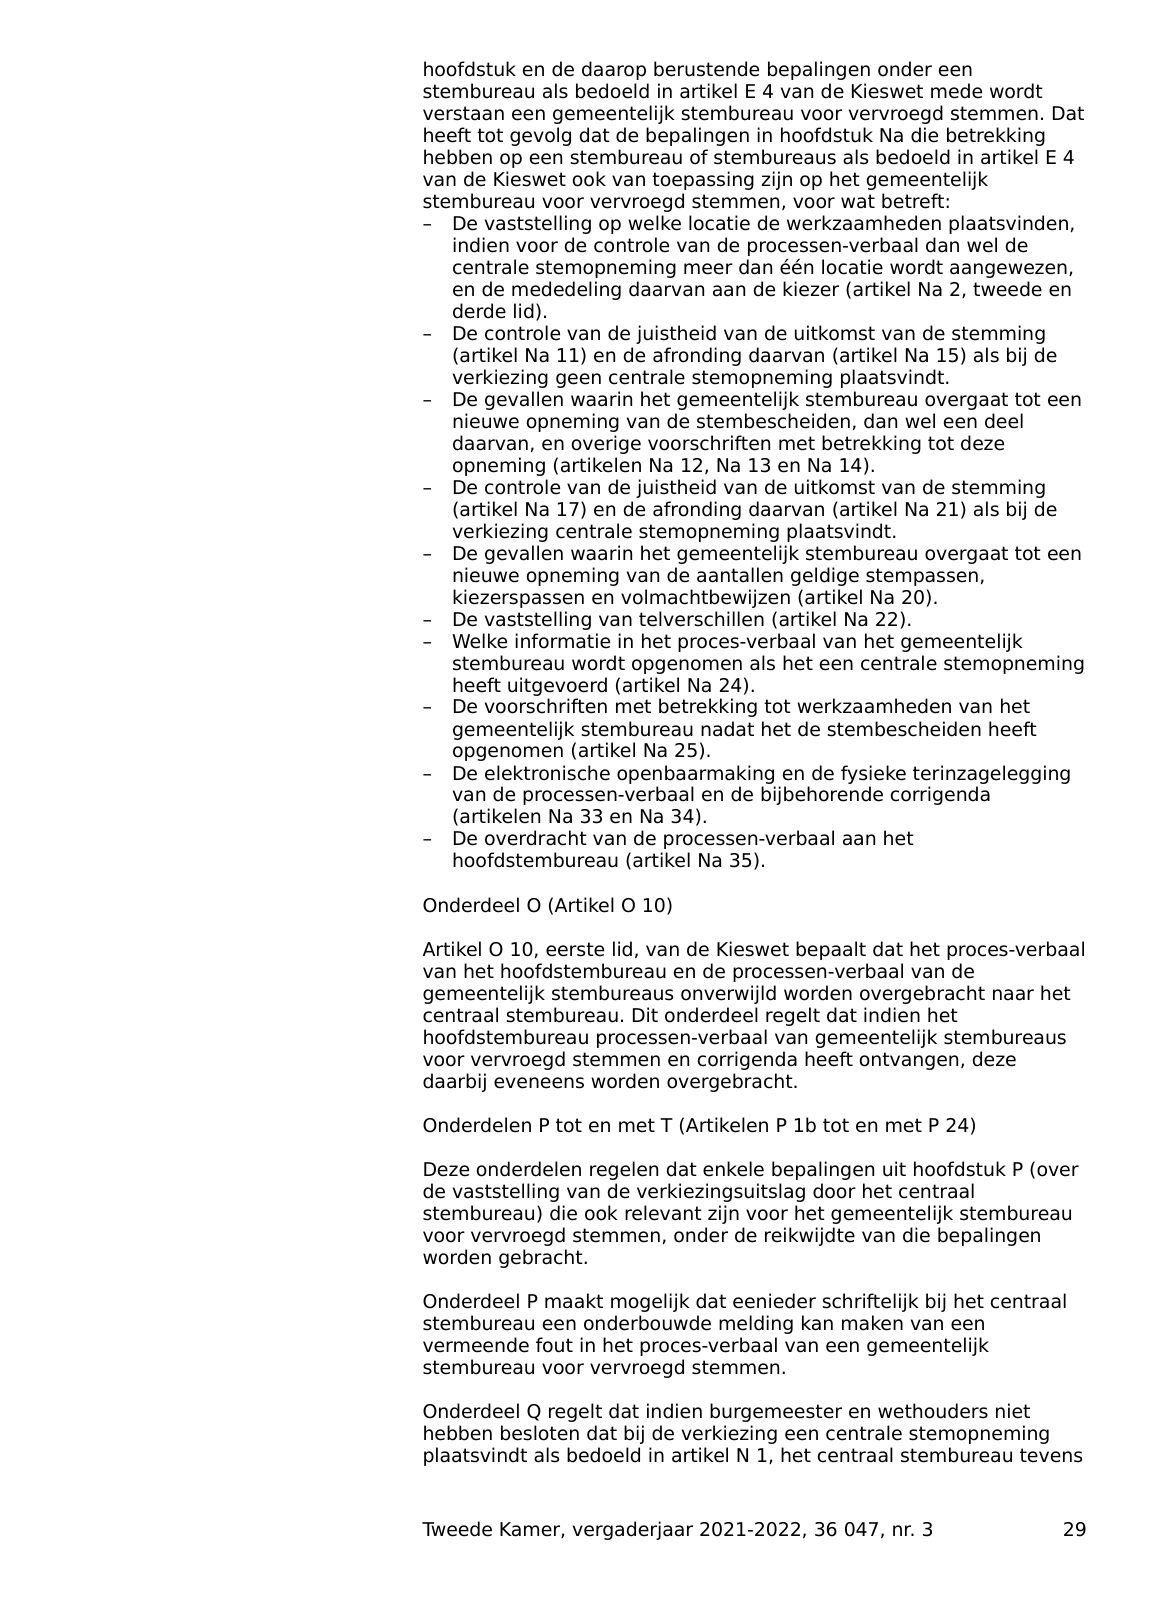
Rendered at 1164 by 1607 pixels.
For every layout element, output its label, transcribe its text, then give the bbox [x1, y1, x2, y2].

text – De vaststelling op welke locatie de werkzaamheden plaatsvinden, indien voor de controle van de processen-verbaal dan wel de centrale stemopneming meer dan één locatie wordt aangewezen, en de mededeling daarvan aan de kiezer (artikel Na 2, tweede en derde lid). [422, 213, 1087, 323]
text Onderdeel P maakt mogelijk dat eenieder schriftelijk bij het centraal stembureau een onderbouwde melding kan maken van een vermeende fout in het proces-verbaal van een gemeentelijk stembureau voor vervroegd stemmen. [422, 1291, 1087, 1379]
text – De gevallen waarin het gemeentelijk stembureau overgaat tot een nieuwe opneming van de stembescheiden, dan wel een deel daarvan, en overige voorschriften met betrekking tot deze opneming (artikelen Na 12, Na 13 en Na 14). [422, 389, 1087, 477]
text – Welke informatie in het proces-verbaal van het gemeentelijk stembureau wordt opgenomen als het een centrale stemopneming heeft uitgevoerd (artikel Na 24). [422, 631, 1087, 696]
text hoofdstuk en de daarop berustende bepalingen onder een stembureau als bedoeld in artikel E 4 van de Kieswet mede wordt verstaan een gemeentelijk stembureau voor vervroegd stemmen. Dat heeft tot gevolg dat de bepalingen in hoofdstuk Na die betrekking hebben op een stembureau of stembureaus als bedoeld in artikel E 4 van de Kieswet ook van toepassing zijn op het gemeentelijk stembureau voor vervroegd stemmen, voor wat betreft: [422, 59, 1087, 213]
subtitle Onderdelen P tot en met T (Artikelen P 1b tot en met P 24) [422, 1115, 1087, 1137]
text – De overdracht van de processen-verbaal aan het hoofdstembureau (artikel Na 35). [422, 828, 1087, 872]
text – De controle van de juistheid van de uitkomst van de stemming (artikel Na 11) en de afronding daarvan (artikel Na 15) als bij de verkiezing geen centrale stemopneming plaatsvindt. [422, 323, 1087, 389]
text Deze onderdelen regelen dat enkele bepalingen uit hoofdstuk P (over de vaststelling van de verkiezingsuitslag door het centraal stembureau) die ook relevant zijn voor het gemeentelijk stembureau voor vervroegd stemmen, onder de reikwijdte van die bepalingen worden gebracht. [422, 1159, 1087, 1269]
text Onderdeel Q regelt dat indien burgemeester en wethouders niet hebben besloten dat bij de verkiezing een centrale stemopneming plaatsvindt als bedoeld in artikel N 1, het centraal stembureau tevens [422, 1401, 1087, 1467]
text – De controle van de juistheid van de uitkomst van de stemming (artikel Na 17) en de afronding daarvan (artikel Na 21) als bij de verkiezing centrale stemopneming plaatsvindt. [422, 477, 1087, 543]
subtitle Onderdeel O (Artikel O 10) [422, 894, 1087, 916]
text – De vaststelling van telverschillen (artikel Na 22). [422, 608, 1087, 631]
text Artikel O 10, eerste lid, van de Kieswet bepaalt dat het proces-verbaal van het hoofdstembureau en de processen-verbaal van de gemeentelijk stembureaus onverwijld worden overgebracht naar het centraal stembureau. Dit onderdeel regelt dat indien het hoofdstembureau processen-verbaal van gemeentelijk stembureaus voor vervroegd stemmen en corrigenda heeft ontvangen, deze daarbij eveneens worden overgebracht. [422, 939, 1087, 1092]
text – De voorschriften met betrekking tot werkzaamheden van het gemeentelijk stembureau nadat het de stembescheiden heeft opgenomen (artikel Na 25). [422, 696, 1087, 762]
text – De gevallen waarin het gemeentelijk stembureau overgaat tot een nieuwe opneming van de aantallen geldige stempassen, kiezerspassen en volmachtbewijzen (artikel Na 20). [422, 543, 1087, 608]
text – De elektronische openbaarmaking en de fysieke terinzagelegging van de processen-verbaal en de bijbehorende corrigenda (artikelen Na 33 en Na 34). [422, 762, 1087, 828]
